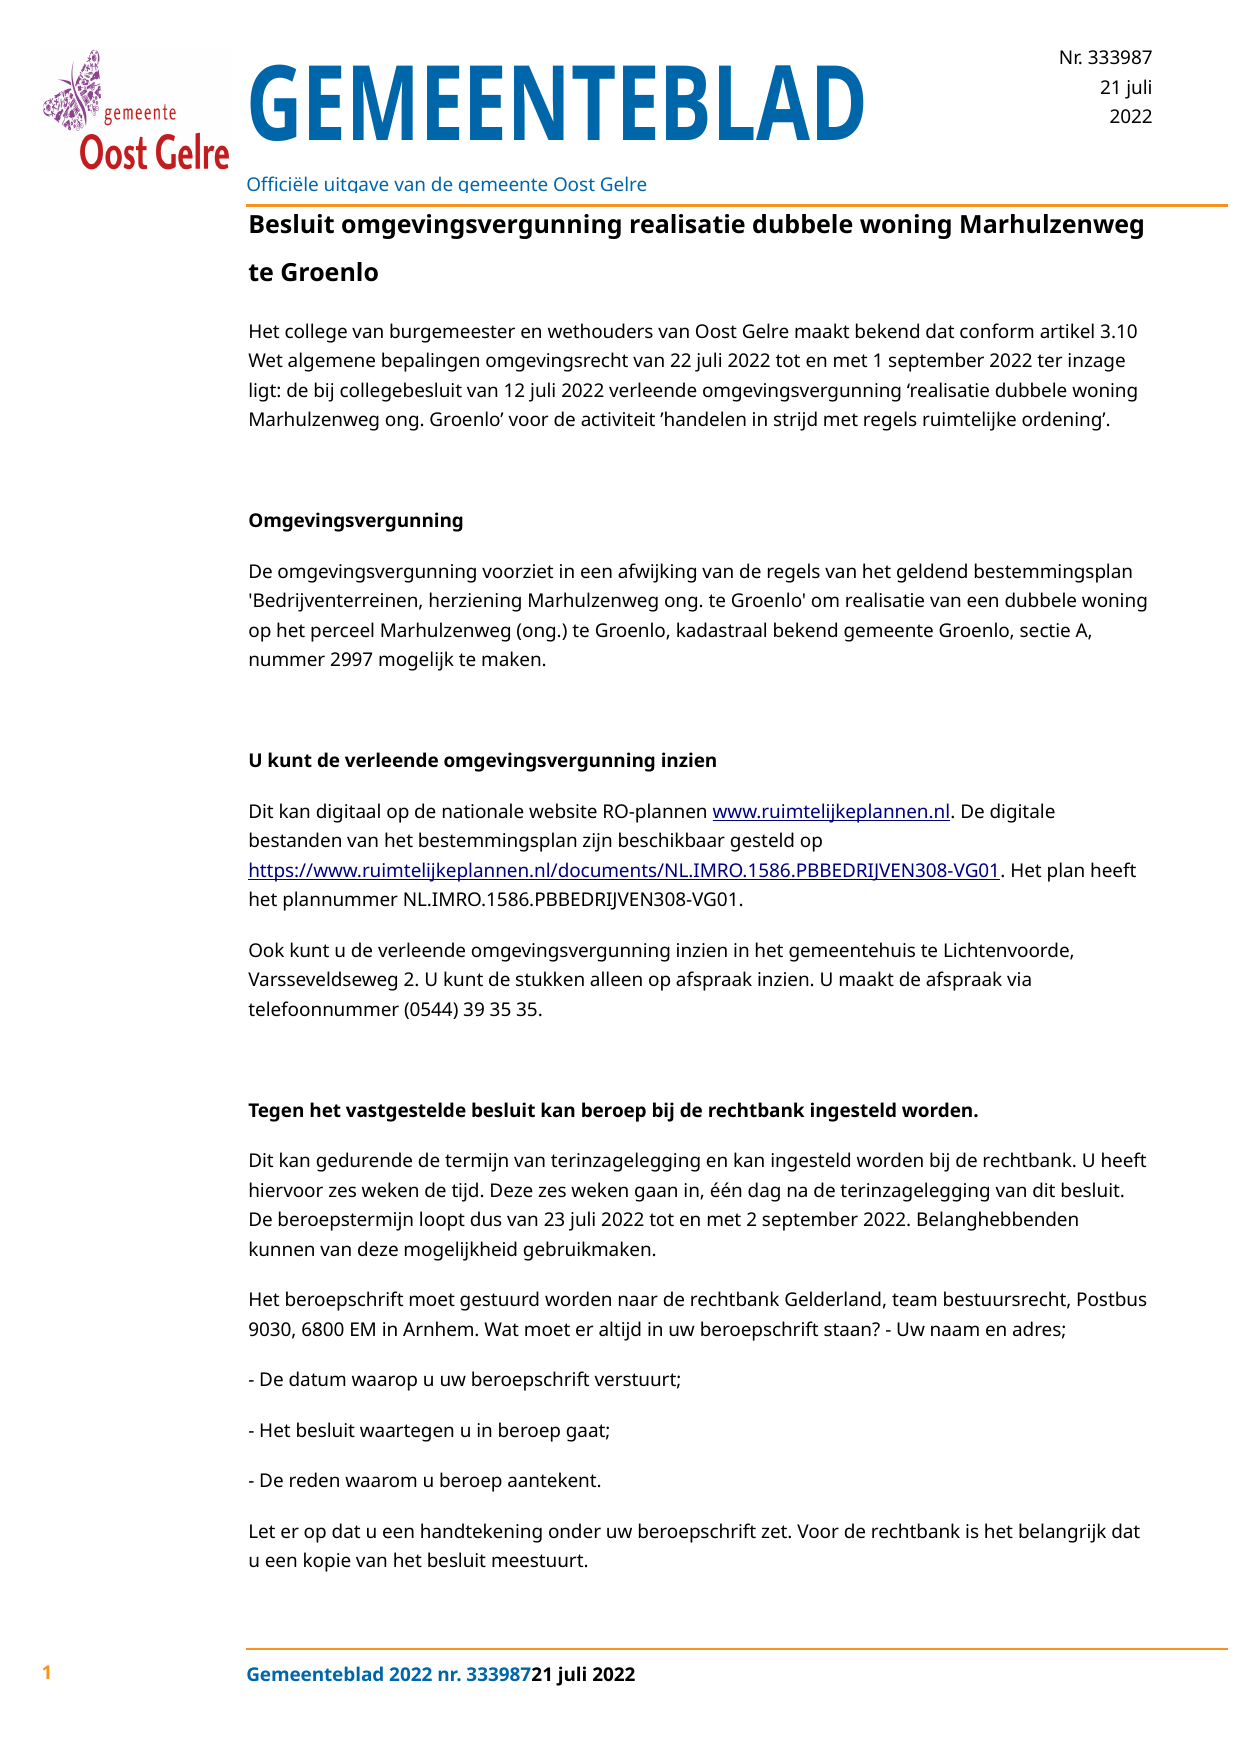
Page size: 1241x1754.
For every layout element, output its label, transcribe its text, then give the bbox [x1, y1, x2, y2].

text Dit kan digitaal op de nationale website RO-plannen www.ruimtelijkeplannen.nl. De digitale bestanden van het bestemmingsplan zijn beschikbaar gesteld op https://www.ruimtelijkeplannen.nl/documents/NL.IMRO.1586.PBBEDRIJVEN308-VG01. Het plan heeft het plannummer NL.IMRO.1586.PBBEDRIJVEN308-VG01. [248, 798, 1152, 912]
text Tegen het vastgestelde besluit kan beroep bij de rechtbank ingesteld worden. [248, 1097, 1152, 1123]
text U kunt de verleende omgevingsvergunning inzien [248, 747, 1152, 773]
text Dit kan gedurende de termijn van terinzagelegging en kan ingesteld worden bij de rechtbank. U heeft hiervoor zes weken de tijd. Deze zes weken gaan in, één dag na de terinzagelegging van dit besluit. De beroepstermijn loopt dus van 23 juli 2022 tot en met 2 september 2022. Belanghebbenden kunnen van deze mogelijkheid gebruikmaken. [248, 1147, 1152, 1262]
text - De datum waarop u uw beroepschrift verstuurt; [248, 1367, 1152, 1392]
text Het beroepschrift moet gestuurd worden naar de rechtbank Gelderland, team bestuursrecht, Postbus 9030, 6800 EM in Arnhem. Wat moet er altijd in uw beroepschrift staan? - Uw naam en adres; [248, 1287, 1152, 1342]
text Let er op dat u een handtekening onder uw beroepschrift zet. Voor de rechtbank is het belangrijk dat u een kopie van het besluit meestuurt. [248, 1518, 1152, 1573]
text Besluit omgevingsvergunning realisatie dubbele woning Marhulzenweg te Groenlo [248, 207, 1152, 288]
picture [41, 47, 231, 172]
text Ook kunt u de verleende omgevingsvergunning inzien in het gemeentehuis te Lichtenvoorde, Varsseveldseweg 2. U kunt de stukken alleen op afspraak inzien. U maakt de afspraak via telefoonnummer (0544) 39 35 35. [248, 937, 1152, 1022]
text Het college van burgemeester en wethouders van Oost Gelre maakt bekend dat conform artikel 3.10 Wet algemene bepalingen omgevingsrecht van 22 juli 2022 tot en met 1 september 2022 ter inzage ligt: de bij collegebesluit van 12 juli 2022 verleende omgevingsvergunning ‘realisatie dubbele woning Marhulzenweg ong. Groenlo’ voor de activiteit ’handelen in strijd met regels ruimtelijke ordening’. [248, 318, 1152, 432]
text - De reden waarom u beroep aantekent. [248, 1467, 1152, 1493]
text - Het besluit waartegen u in beroep gaat; [248, 1417, 1152, 1443]
text Omgevingsvergunning [248, 507, 1152, 533]
text De omgevingsvergunning voorziet in een afwijking van de regels van het geldend bestemmingsplan 'Bedrijventerreinen, herziening Marhulzenweg ong. te Groenlo' om realisatie van een dubbele woning op het perceel Marhulzenweg (ong.) te Groenlo, kadastraal bekend gemeente Groenlo, sectie A, nummer 2997 mogelijk te maken. [248, 558, 1152, 672]
